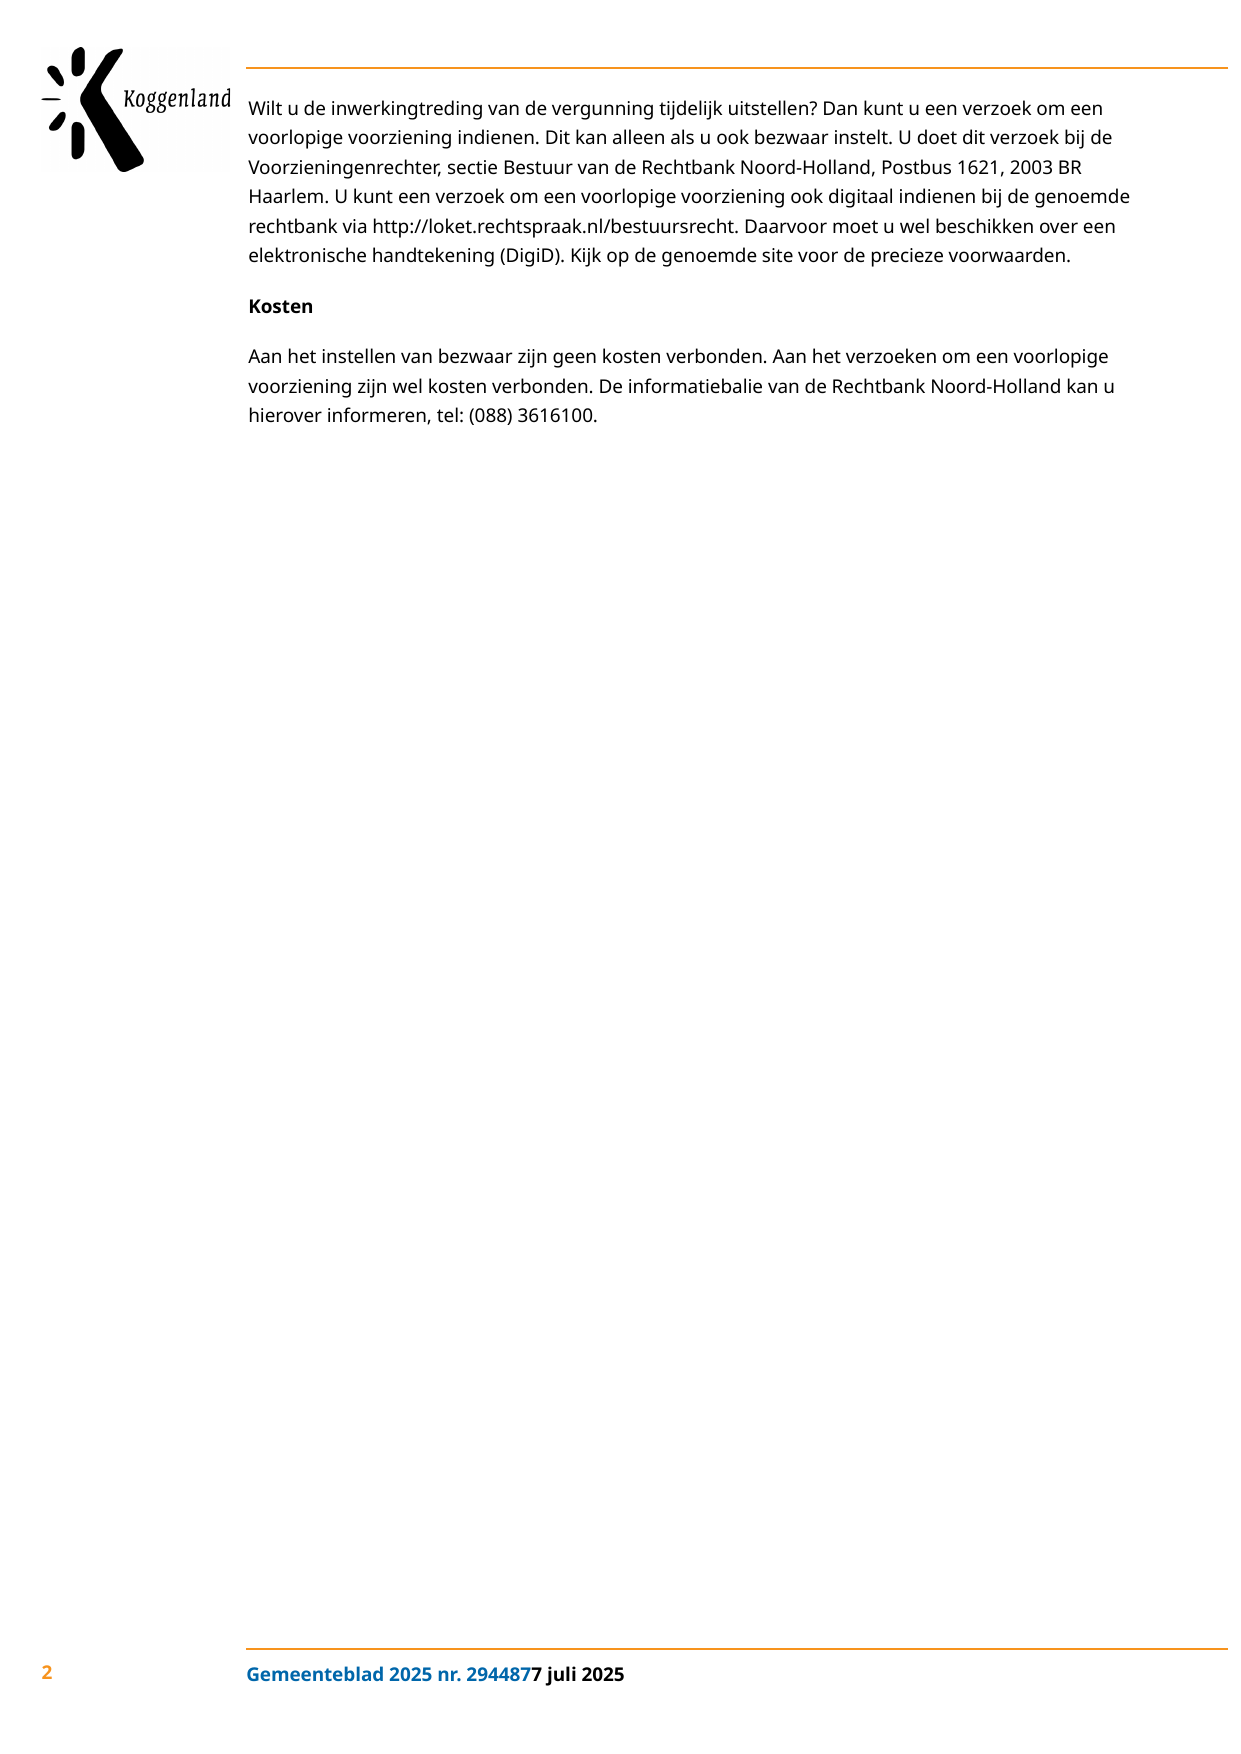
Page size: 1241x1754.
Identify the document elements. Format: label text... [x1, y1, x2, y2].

text Kosten [248, 293, 1152, 319]
text Wilt u de inwerkingtreding van de vergunning tijdelijk uitstellen? Dan kunt u een verzoek om een voorlopige voorziening indienen. Dit kan alleen als u ook bezwaar instelt. U doet dit verzoek bij de Voorzieningenrechter, sectie Bestuur van de Rechtbank Noord-Holland, Postbus 1621, 2003 BR Haarlem. U kunt een verzoek om een voorlopige voorziening ook digitaal indienen bij de genoemde rechtbank via http://loket.rechtspraak.nl/bestuursrecht. Daarvoor moet u wel beschikken over een elektronische handtekening (DigiD). Kijk op de genoemde site voor de precieze voorwaarden. [248, 95, 1152, 268]
text Aan het instellen van bezwaar zijn geen kosten verbonden. Aan het verzoeken om een voorlopige voorziening zijn wel kosten verbonden. De informatiebalie van de Rechtbank Noord-Holland kan u hierover informeren, tel: (088) 3616100. [248, 343, 1152, 428]
picture [41, 47, 231, 172]
